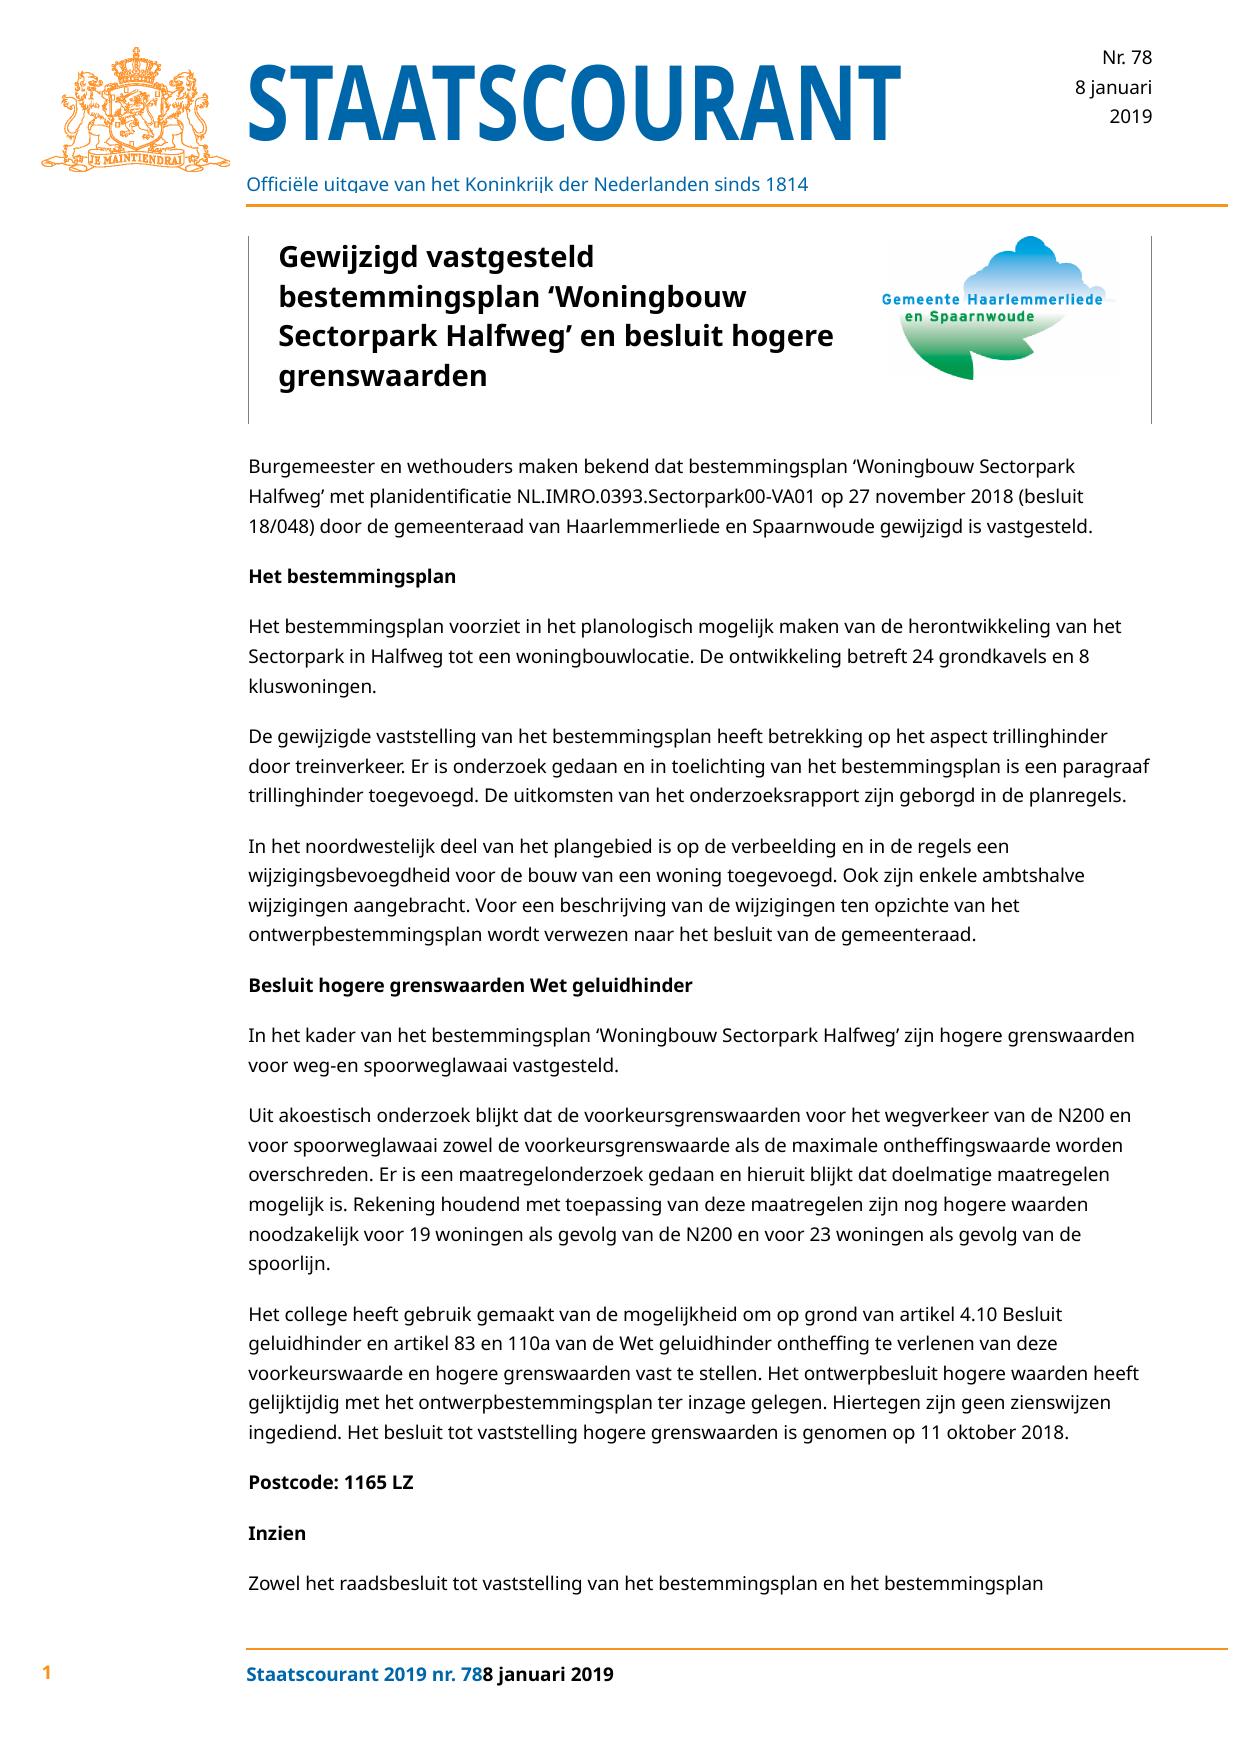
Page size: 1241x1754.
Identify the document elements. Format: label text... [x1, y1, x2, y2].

text De gewijzigde vaststelling van het bestemmingsplan heeft betrekking op het aspect trillinghinder door treinverkeer. Er is onderzoek gedaan en in toelichting van het bestemmingsplan is een paragraaf trillinghinder toegevoegd. De uitkomsten van het onderzoeksrapport zijn geborgd in de planregels. [248, 723, 1152, 808]
picture [41, 47, 231, 172]
text Inzien [248, 1520, 1152, 1546]
text Besluit hogere grenswaarden Wet geluidhinder [248, 972, 1152, 998]
text Zowel het raadsbesluit tot vaststelling van het bestemmingsplan en het bestemmingsplan [248, 1570, 1152, 1596]
text Burgemeester en wethouders maken bekend dat bestemmingsplan ‘Woningbouw Sectorpark Halfweg’ met planidentificatie NL.IMRO.0393.Sectorpark00-VA01 op 27 november 2018 (besluit 18/048) door de gemeenteraad van Haarlemmerliede en Spaarnwoude gewijzigd is vastgesteld. [248, 454, 1152, 538]
picture [882, 236, 1119, 380]
text Het bestemmingsplan voorziet in het planologisch mogelijk maken van de herontwikkeling van het Sectorpark in Halfweg tot een woningbouwlocatie. De ontwikkeling betreft 24 grondkavels en 8 kluswoningen. [248, 614, 1152, 698]
text Uit akoestisch onderzoek blijkt dat de voorkeursgrenswaarden voor het wegverkeer van de N200 en voor spoorweglawaai zowel de voorkeursgrenswaarde als de maximale ontheffingswaarde worden overschreden. Er is een maatregelonderzoek gedaan en hieruit blijkt dat doelmatige maatregelen mogelijk is. Rekening houdend met toepassing van deze maatregelen zijn nog hogere waarden noodzakelijk voor 19 woningen als gevolg van de N200 en voor 23 woningen als gevolg van de spoorlijn. [248, 1102, 1152, 1276]
text Het bestemmingsplan [248, 563, 1152, 589]
table_header [850, 236, 1151, 424]
text In het kader van het bestemmingsplan ‘Woningbouw Sectorpark Halfweg’ zijn hogere grenswaarden voor weg-en spoorweglawaai vastgesteld. [248, 1022, 1152, 1078]
table_header Gewijzigd vastgesteld bestemmingsplan ‘Woningbouw Sectorpark Halfweg’ en besluit hogere grenswaarden [249, 236, 850, 424]
text Postcode: 1165 LZ [248, 1469, 1152, 1495]
text Het college heeft gebruik gemaakt van de mogelijkheid om op grond van artikel 4.10 Besluit geluidhinder en artikel 83 en 110a van de Wet geluidhinder ontheffing te verlenen van deze voorkeurswaarde en hogere grenswaarden vast te stellen. Het ontwerpbesluit hogere waarden heeft gelijktijdig met het ontwerpbestemmingsplan ter inzage gelegen. Hiertegen zijn geen zienswijzen ingediend. Het besluit tot vaststelling hogere grenswaarden is genomen op 11 oktober 2018. [248, 1301, 1152, 1445]
text In het noordwestelijk deel van het plangebied is op de verbeelding en in de regels een wijzigingsbevoegdheid voor de bouw van een woning toegevoegd. Ook zijn enkele ambtshalve wijzigingen aangebracht. Voor een beschrijving van de wijzigingen ten opzichte van het ontwerpbestemmingsplan wordt verwezen naar het besluit van de gemeenteraad. [248, 833, 1152, 947]
